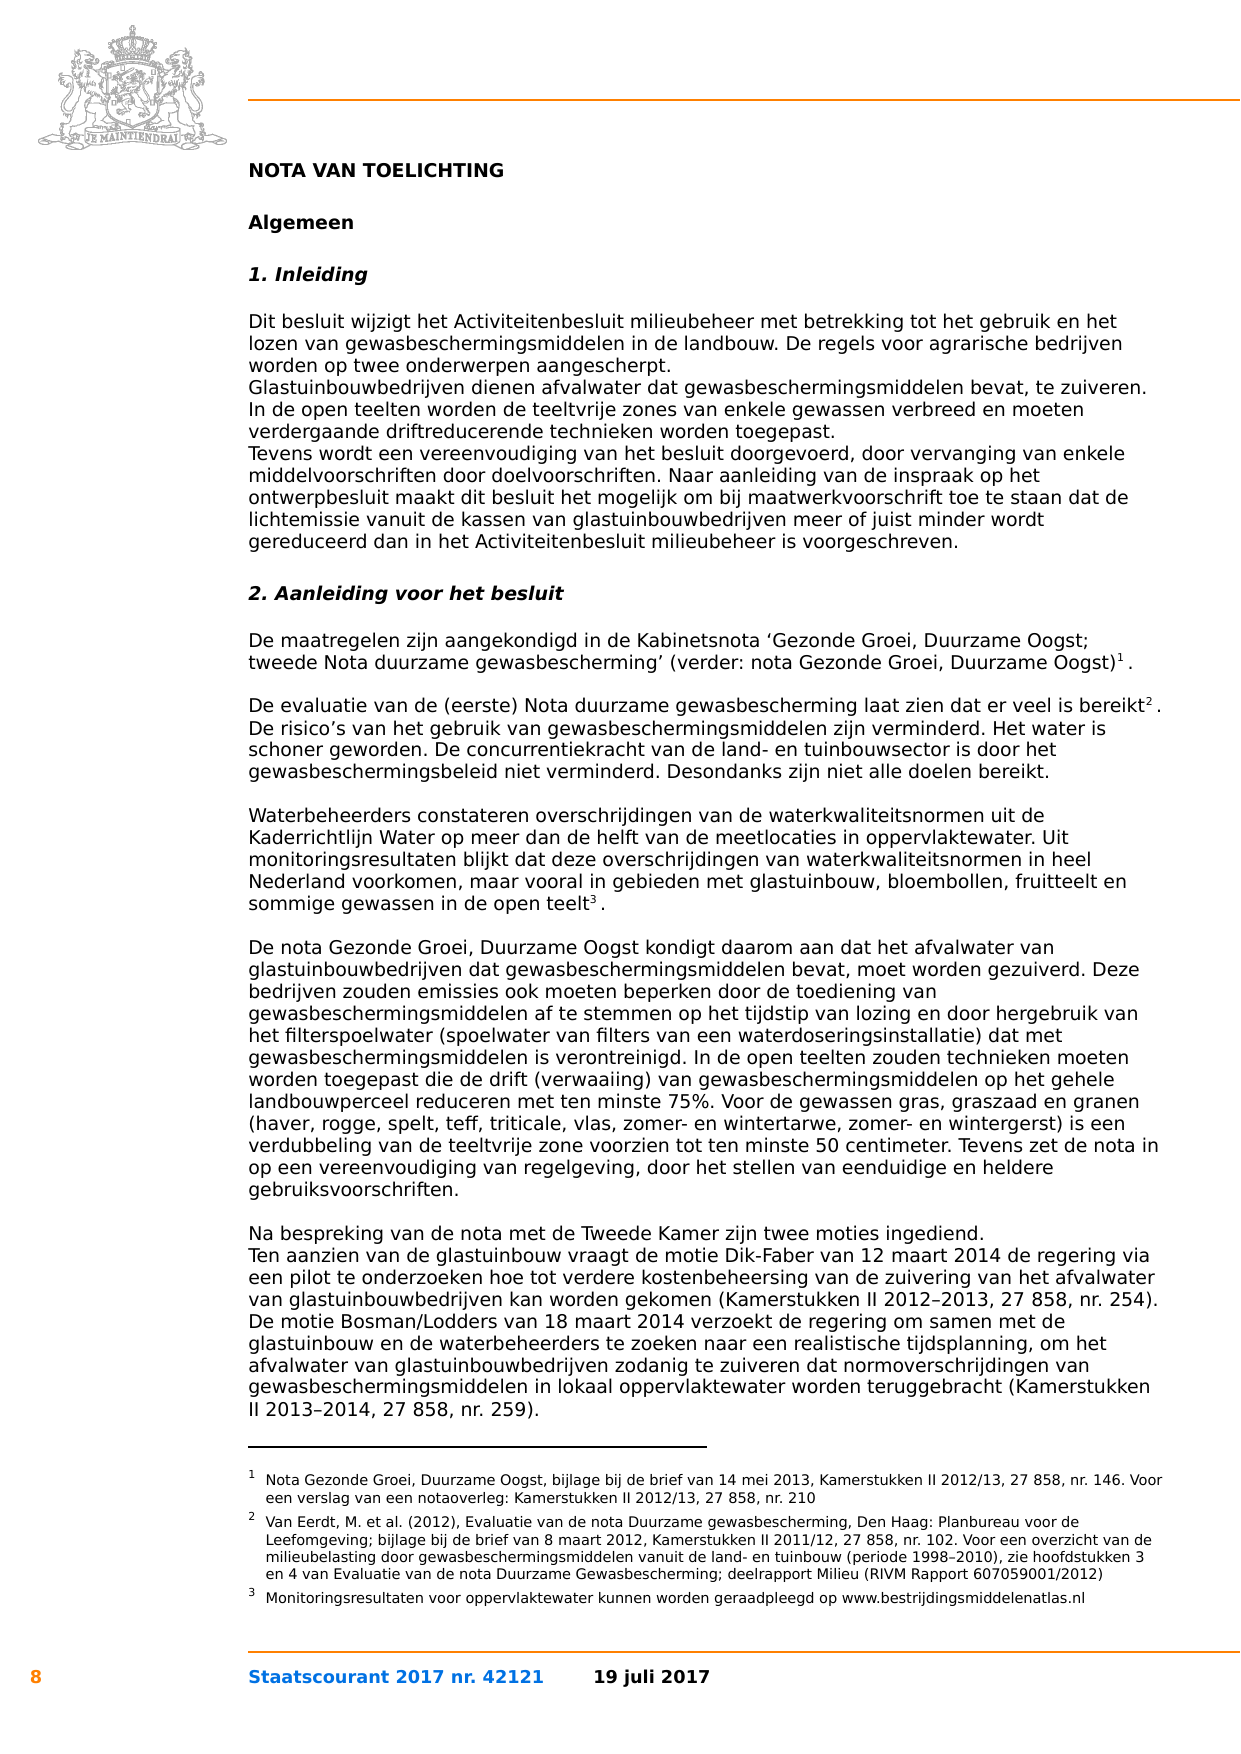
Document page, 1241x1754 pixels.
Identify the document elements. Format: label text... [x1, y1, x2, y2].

text De maatregelen zijn aangekondigd in de Kabinetsnota ‘Gezonde Groei, Duurzame Oogst; tweede Nota duurzame gewasbescherming’ (verder: nota Gezonde Groei, Duurzame Oogst). [248, 629, 1163, 673]
text Van Eerdt, M. et al. (2012), Evaluatie van de nota Duurzame gewasbescherming, Den Haag: Planbureau voor de Leefomgeving; bijlage bij de brief van 8 maart 2012, Kamerstukken II 2011/12, 27 858, nr. 102. Voor een overzicht van de milieubelasting door gewasbeschermingsmiddelen vanuit de land- en tuinbouw (periode 1998–2010), zie hoofdstukken 3 en 4 van Evaluatie van de nota Duurzame Gewasbescherming; deelrapport Milieu (RIVM Rapport 607059001/2012) [248, 1510, 1163, 1583]
text Waterbeheerders constateren overschrijdingen van de waterkwaliteitsnormen uit de Kaderrichtlijn Water op meer dan de helft van de meetlocaties in oppervlaktewater. Uit monitoringsresultaten blijkt dat deze overschrijdingen van waterkwaliteitsnormen in heel Nederland voorkomen, maar vooral in gebieden met glastuinbouw, bloembollen, fruitteelt en sommige gewassen in de open teelt. [248, 805, 1163, 915]
text Ten aanzien van de glastuinbouw vraagt de motie Dik-Faber van 12 maart 2014 de regering via een pilot te onderzoeken hoe tot verdere kostenbeheersing van de zuivering van het afvalwater van glastuinbouwbedrijven kan worden gekomen (Kamerstukken II 2012–2013, 27 858, nr. 254). De motie Bosman/Lodders van 18 maart 2014 verzoekt de regering om samen met de glastuinbouw en de waterbeheerders te zoeken naar een realistische tijdsplanning, om het afvalwater van glastuinbouwbedrijven zodanig te zuiveren dat normoverschrijdingen van gewasbeschermingsmiddelen in lokaal oppervlaktewater worden teruggebracht (Kamerstukken II 2013–2014, 27 858, nr. 259). [248, 1244, 1163, 1420]
subtitle 1. Inleiding [248, 264, 1163, 286]
text De nota Gezonde Groei, Duurzame Oogst kondigt daarom aan dat het afvalwater van glastuinbouwbedrijven dat gewasbeschermingsmiddelen bevat, moet worden gezuiverd. Deze bedrijven zouden emissies ook moeten beperken door de toediening van gewasbeschermingsmiddelen af te stemmen op het tijdstip van lozing en door hergebruik van het filterspoelwater (spoelwater van filters van een waterdoseringsinstallatie) dat met gewasbeschermingsmiddelen is verontreinigd. In de open teelten zouden technieken moeten worden toegepast die de drift (verwaaiing) van gewasbeschermingsmiddelen op het gehele landbouwperceel reduceren met ten minste 75%. Voor de gewassen gras, graszaad en granen (haver, rogge, spelt, teff, triticale, vlas, zomer- en wintertarwe, zomer- en wintergerst) is een verdubbeling van de teeltvrije zone voorzien tot ten minste 50 centimeter. Tevens zet de nota in op een vereenvoudiging van regelgeving, door het stellen van eenduidige en heldere gebruiksvoorschriften. [248, 937, 1163, 1201]
picture [38, 25, 227, 150]
text Dit besluit wijzigt het Activiteitenbesluit milieubeheer met betrekking tot het gebruik en het lozen van gewasbeschermingsmiddelen in de landbouw. De regels voor agrarische bedrijven worden op twee onderwerpen aangescherpt. [248, 311, 1163, 377]
text Monitoringsresultaten voor oppervlaktewater kunnen worden geraadpleegd op www.bestrijdingsmiddelenatlas.nl [248, 1586, 1163, 1608]
subtitle NOTA VAN TOELICHTING [248, 160, 1163, 182]
text Glastuinbouwbedrijven dienen afvalwater dat gewasbeschermingsmiddelen bevat, te zuiveren. In de open teelten worden de teeltvrije zones van enkele gewassen verbreed en moeten verdergaande driftreducerende technieken worden toegepast. [248, 377, 1163, 443]
text De evaluatie van de (eerste) Nota duurzame gewasbescherming laat zien dat er veel is bereikt. De risico’s van het gebruik van gewasbeschermingsmiddelen zijn verminderd. Het water is schoner geworden. De concurrentiekracht van de land- en tuinbouwsector is door het gewasbeschermingsbeleid niet verminderd. Desondanks zijn niet alle doelen bereikt. [248, 695, 1163, 783]
text Tevens wordt een vereenvoudiging van het besluit doorgevoerd, door vervanging van enkele middelvoorschriften door doelvoorschriften. Naar aanleiding van de inspraak op het ontwerpbesluit maakt dit besluit het mogelijk om bij maatwerkvoorschrift toe te staan dat de lichtemissie vanuit de kassen van glastuinbouwbedrijven meer of juist minder wordt gereduceerd dan in het Activiteitenbesluit milieubeheer is voorgeschreven. [248, 443, 1163, 553]
subtitle Algemeen [248, 212, 1163, 234]
text Na bespreking van de nota met de Tweede Kamer zijn twee moties ingediend. [248, 1223, 1163, 1244]
subtitle 2. Aanleiding voor het besluit [248, 583, 1163, 604]
text Nota Gezonde Groei, Duurzame Oogst, bijlage bij de brief van 14 mei 2013, Kamerstukken II 2012/13, 27 858, nr. 146. Voor een verslag van een notaoverleg: Kamerstukken II 2012/13, 27 858, nr. 210 [248, 1468, 1163, 1507]
